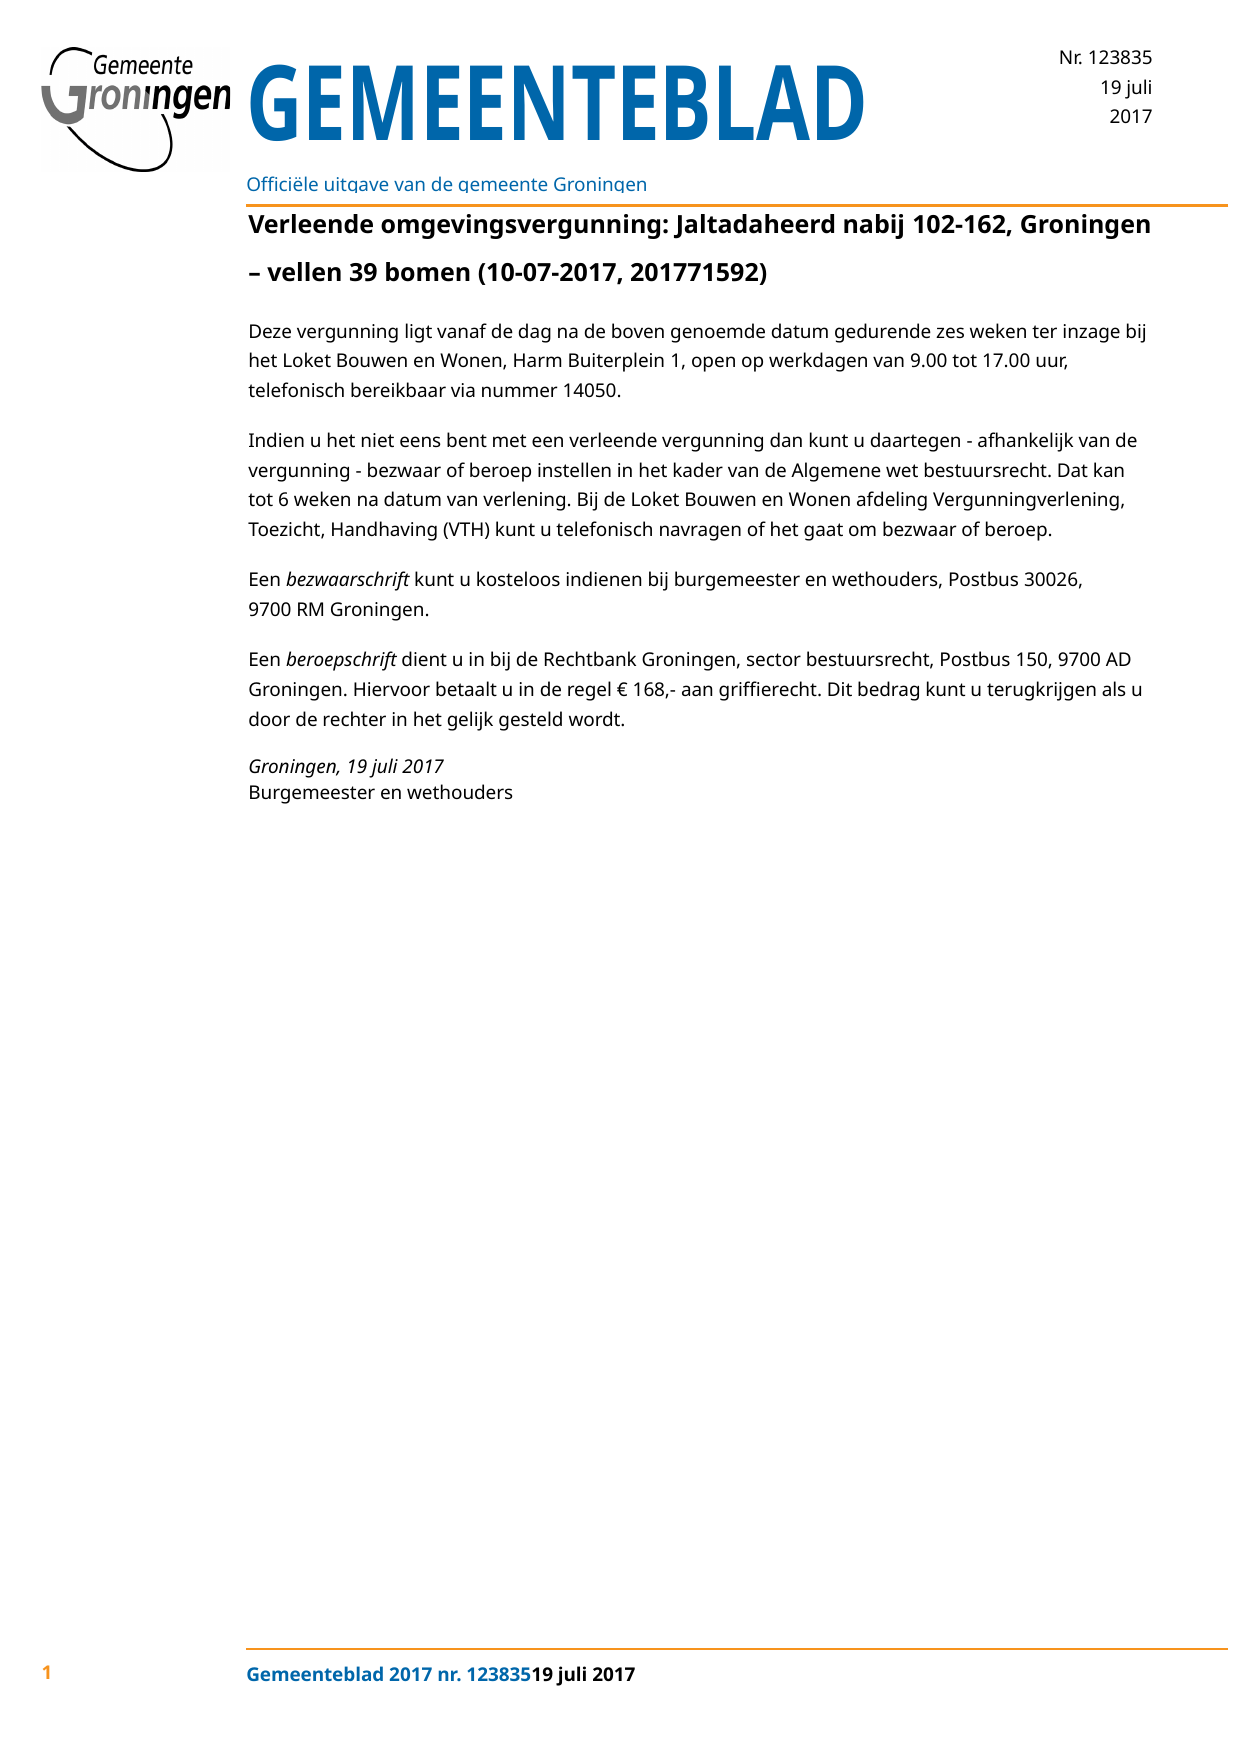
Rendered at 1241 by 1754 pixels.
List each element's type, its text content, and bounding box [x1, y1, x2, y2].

text Burgemeester en wethouders [248, 779, 1152, 805]
text Een bezwaarschrift kunt u kosteloos indienen bij burgemeester en wethouders, Postbus 30026, 9700 RM Groningen. [248, 567, 1152, 622]
text Verleende omgevingsvergunning: Jaltadaheerd nabij 102-162, Groningen – vellen 39 bomen (10-07-2017, 201771592) [248, 207, 1152, 288]
text Indien u het niet eens bent met een verleende vergunning dan kunt u daartegen - afhankelijk van de vergunning - bezwaar of beroep instellen in het kader van de Algemene wet bestuursrecht. Dat kan tot 6 weken na datum van verlening. Bij de Loket Bouwen en Wonen afdeling Vergunningverlening, Toezicht, Handhaving (VTH) kunt u telefonisch navragen of het gaat om bezwaar of beroep. [248, 427, 1152, 542]
text Een beroepschrift dient u in bij de Rechtbank Groningen, sector bestuursrecht, Postbus 150, 9700 AD Groningen. Hiervoor betaalt u in de regel € 168,- aan griffierecht. Dit bedrag kunt u terugkrijgen als u door de rechter in het gelijk gesteld wordt. [248, 647, 1152, 732]
text Groningen, 19 juli 2017 [248, 754, 1152, 779]
text Deze vergunning ligt vanaf de dag na de boven genoemde datum gedurende zes weken ter inzage bij het Loket Bouwen en Wonen, Harm Buiterplein 1, open op werkdagen van 9.00 tot 17.00 uur, telefonisch bereikbaar via nummer 14050. [248, 318, 1152, 403]
picture [41, 47, 231, 172]
